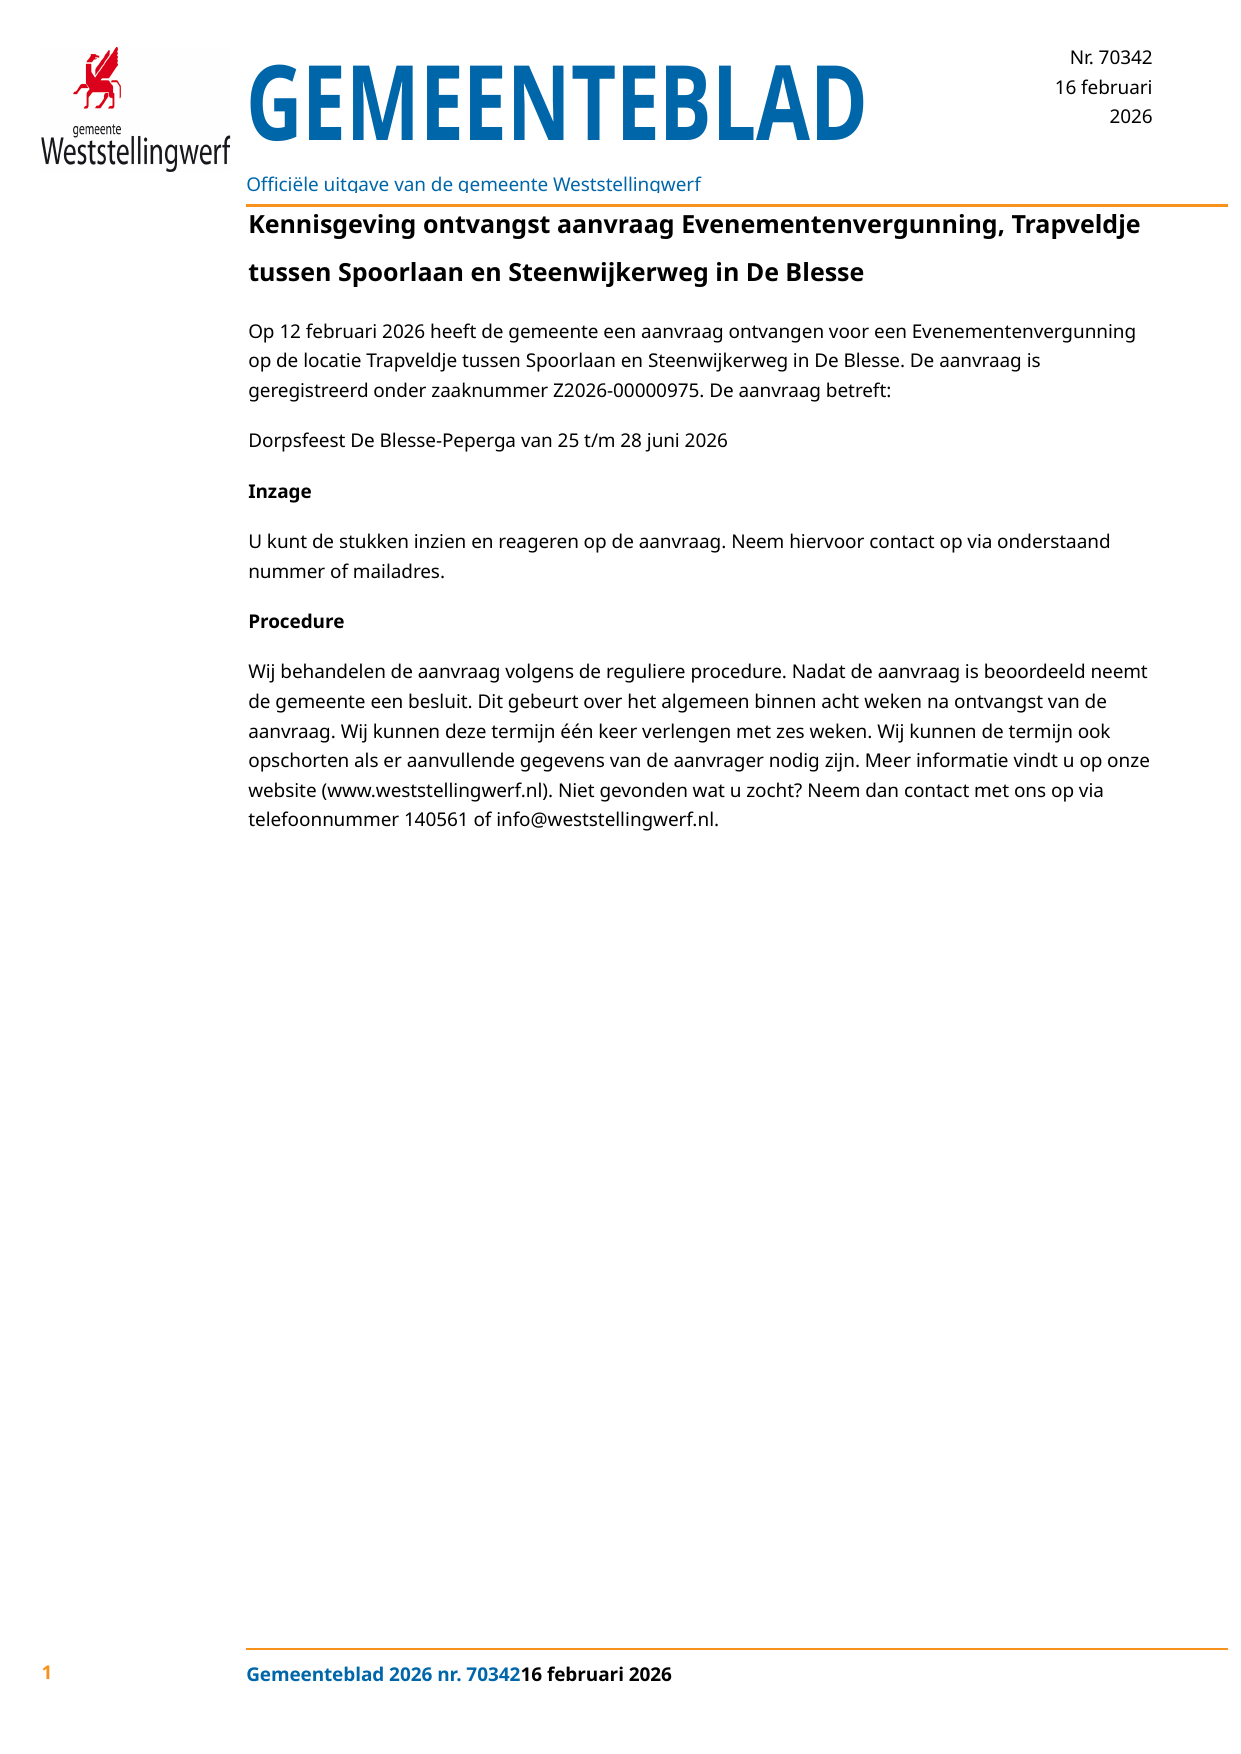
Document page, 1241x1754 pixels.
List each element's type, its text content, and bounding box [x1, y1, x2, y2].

text Op 12 februari 2026 heeft de gemeente een aanvraag ontvangen voor een Evenementenvergunning op de locatie Trapveldje tussen Spoorlaan en Steenwijkerweg in De Blesse. De aanvraag is geregistreerd onder zaaknummer Z2026-00000975. De aanvraag betreft: [248, 318, 1152, 403]
text Inzage [248, 478, 1152, 504]
text Procedure [248, 608, 1152, 634]
text Wij behandelen de aanvraag volgens de reguliere procedure. Nadat de aanvraag is beoordeeld neemt de gemeente een besluit. Dit gebeurt over het algemeen binnen acht weken na ontvangst van de aanvraag. Wij kunnen deze termijn één keer verlengen met zes weken. Wij kunnen de termijn ook opschorten als er aanvullende gegevens van de aanvrager nodig zijn. Meer informatie vindt u op onze website (www.weststellingwerf.nl). Niet gevonden wat u zocht? Neem dan contact met ons op via telefoonnummer 140561 of info@weststellingwerf.nl. [248, 659, 1152, 832]
text Dorpsfeest De Blesse-Peperga van 25 t/m 28 juni 2026 [248, 427, 1152, 453]
text Kennisgeving ontvangst aanvraag Evenementenvergunning, Trapveldje tussen Spoorlaan en Steenwijkerweg in De Blesse [248, 207, 1152, 288]
text U kunt de stukken inzien en reageren op de aanvraag. Neem hiervoor contact op via onderstaand nummer of mailadres. [248, 528, 1152, 584]
picture [41, 47, 231, 172]
